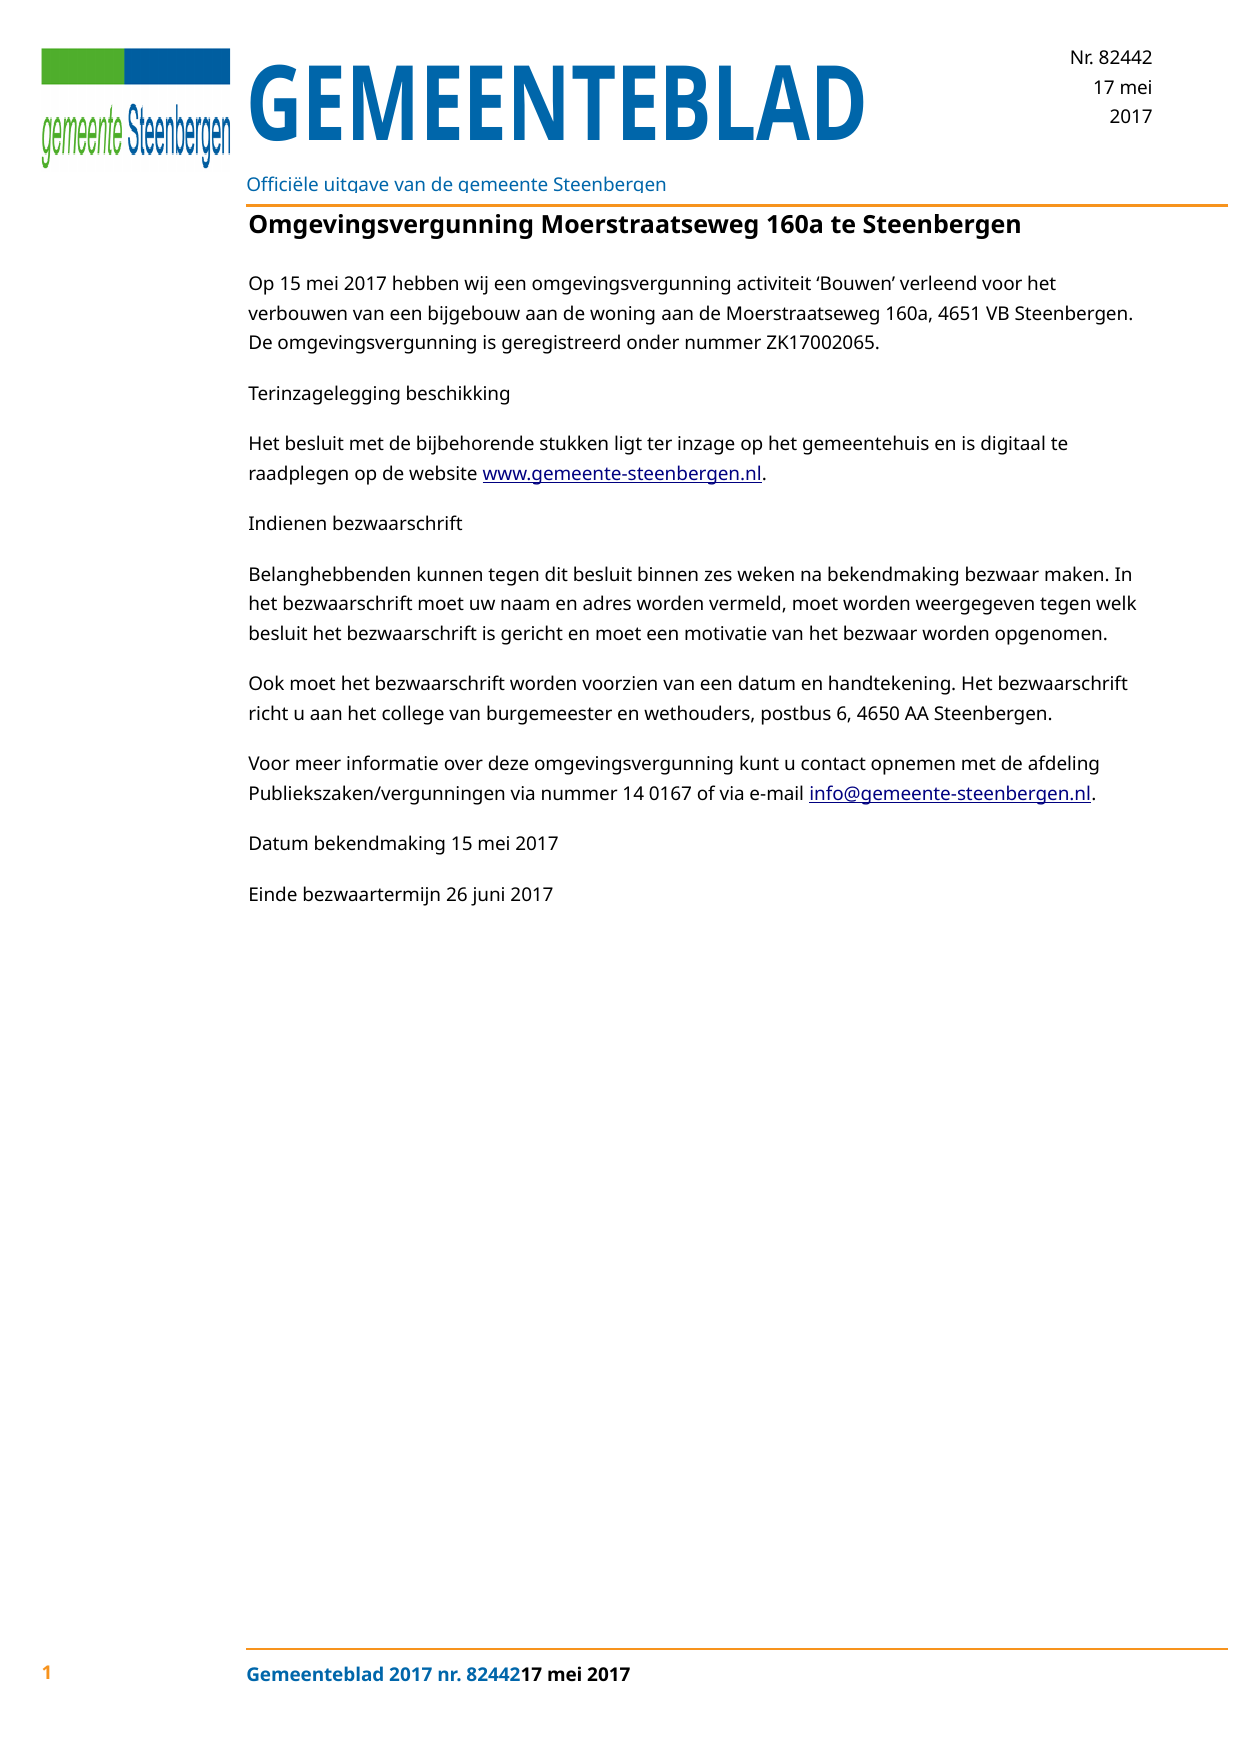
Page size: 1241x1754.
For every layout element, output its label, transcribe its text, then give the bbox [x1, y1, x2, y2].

text Datum bekendmaking 15 mei 2017 [248, 830, 1152, 856]
text Einde bezwaartermijn 26 juni 2017 [248, 881, 1152, 906]
text Omgevingsvergunning Moerstraatseweg 160a te Steenbergen [248, 207, 1152, 241]
text Indienen bezwaarschrift [248, 510, 1152, 536]
picture [41, 47, 231, 172]
text Ook moet het bezwaarschrift worden voorzien van een datum en handtekening. Het bezwaarschrift richt u aan het college van burgemeester en wethouders, postbus 6, 4650 AA Steenbergen. [248, 670, 1152, 726]
text Terinzagelegging beschikking [248, 380, 1152, 406]
text Voor meer informatie over deze omgevingsvergunning kunt u contact opnemen met de afdeling Publiekszaken/vergunningen via nummer 14 0167 of via e-mail info@gemeente-steenbergen.nl. [248, 750, 1152, 806]
text Op 15 mei 2017 hebben wij een omgevingsvergunning activiteit ‘Bouwen’ verleend voor het verbouwen van een bijgebouw aan de woning aan de Moerstraatseweg 160a, 4651 VB Steenbergen. De omgevingsvergunning is geregistreerd onder nummer ZK17002065. [248, 270, 1152, 355]
text Belanghebbenden kunnen tegen dit besluit binnen zes weken na bekendmaking bezwaar maken. In het bezwaarschrift moet uw naam en adres worden vermeld, moet worden weergegeven tegen welk besluit het bezwaarschrift is gericht en moet een motivatie van het bezwaar worden opgenomen. [248, 561, 1152, 646]
text Het besluit met de bijbehorende stukken ligt ter inzage op het gemeentehuis en is digitaal te raadplegen op de website www.gemeente-steenbergen.nl. [248, 430, 1152, 486]
